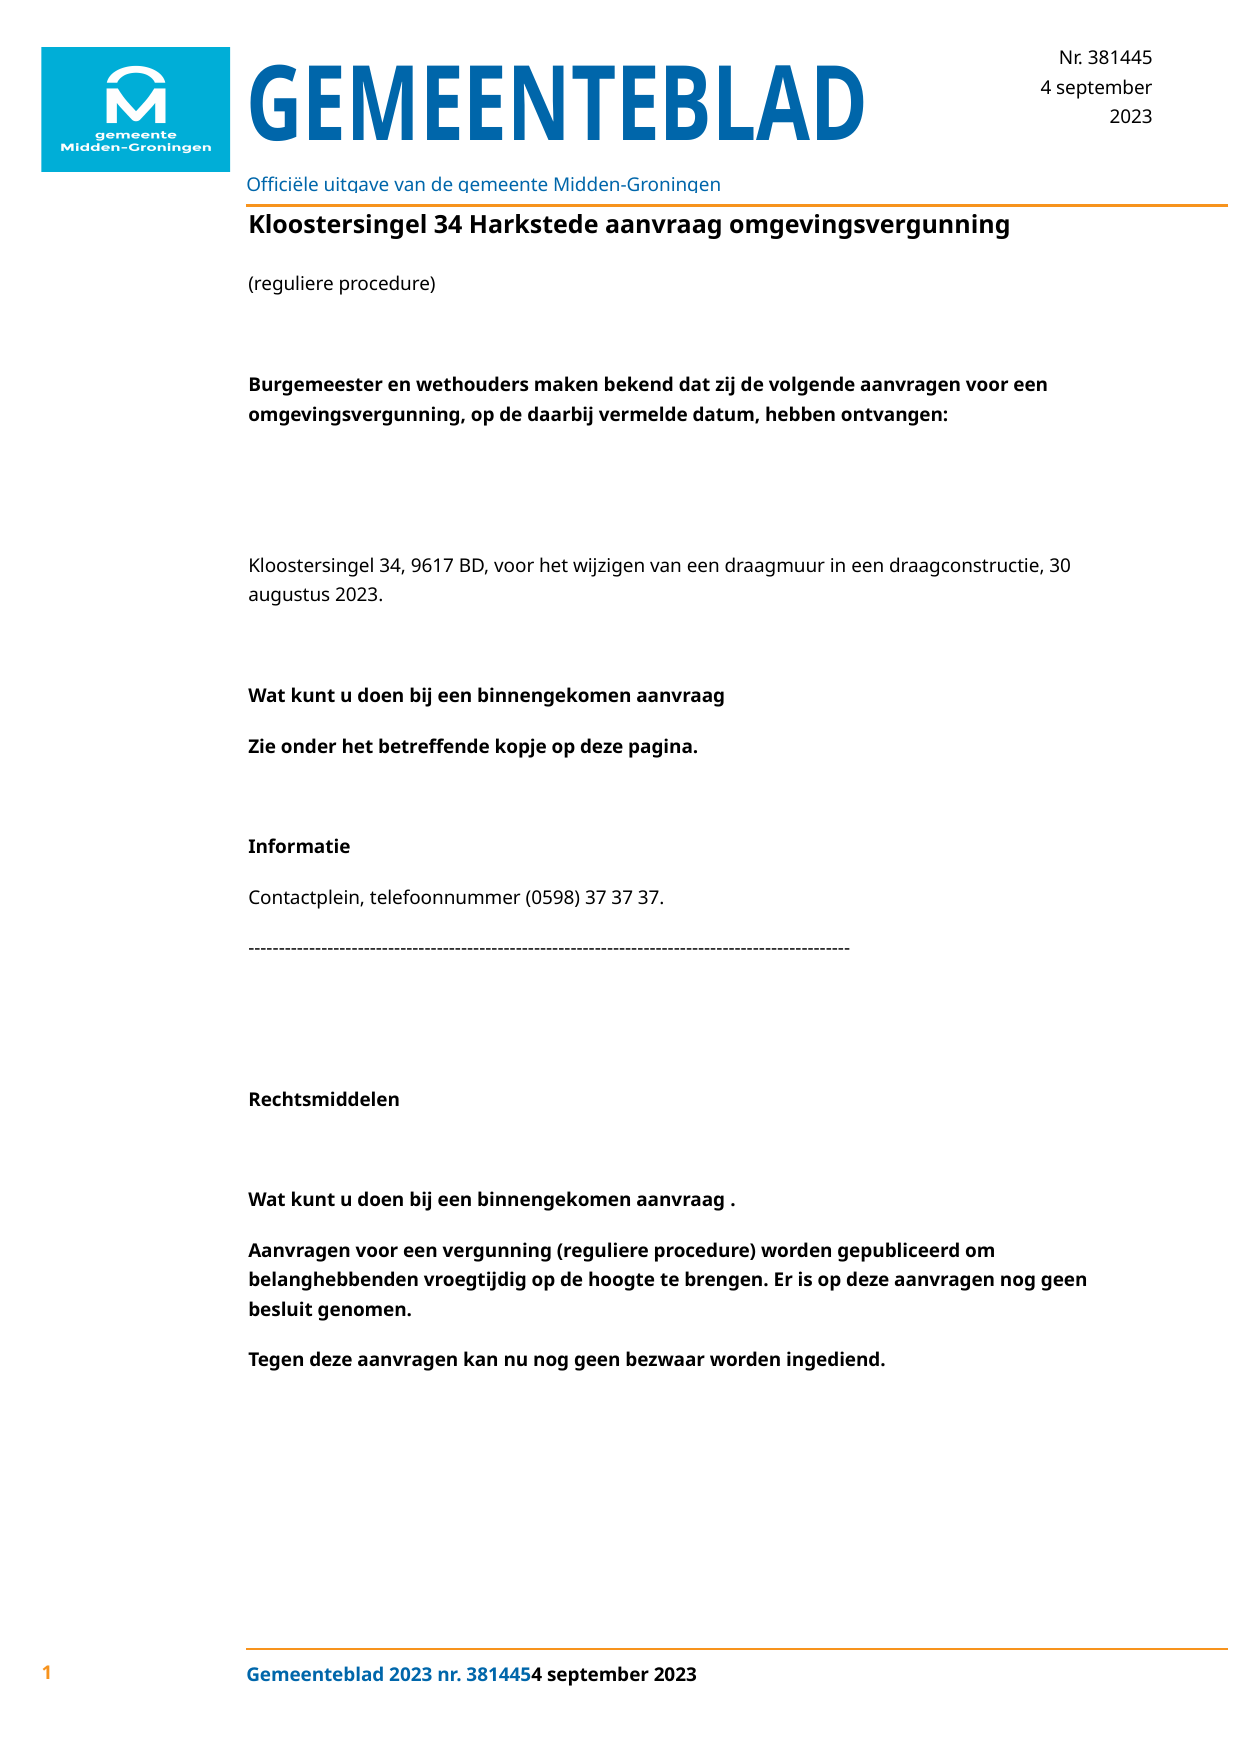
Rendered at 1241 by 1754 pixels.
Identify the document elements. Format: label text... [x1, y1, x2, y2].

text Kloostersingel 34, 9617 BD, voor het wijzigen van een draagmuur in een draagconstructie, 30 augustus 2023. [248, 552, 1152, 607]
picture [107, 89, 165, 122]
text Kloostersingel 34 Harkstede aanvraag omgevingsvergunning [248, 207, 1152, 241]
picture [184, 146, 190, 153]
text Zie onder het betreffende kopje op deze pagina. [248, 733, 1152, 758]
text Aanvragen voor een vergunning (reguliere procedure) worden gepubliceerd om belanghebbenden vroegtijdig op de hoogte te brengen. Er is op deze aanvragen nog geen besluit genomen. [248, 1237, 1152, 1322]
text Tegen deze aanvragen kan nu nog geen bezwaar worden ingediend. [248, 1347, 1152, 1372]
text Informatie [248, 834, 1152, 859]
picture [108, 66, 164, 82]
text Burgemeester en wethouders maken bekend dat zij de volgende aanvragen voor een omgevingsvergunning, op de daarbij vermelde datum, hebben ontvangen: [248, 371, 1152, 426]
text Wat kunt u doen bij een binnengekomen aanvraag [248, 682, 1152, 708]
text --------------------------------------------------------------------------------------------------- [248, 934, 1152, 960]
text (reguliere procedure) [248, 270, 1152, 296]
text Rechtsmiddelen [248, 1086, 1152, 1111]
text Contactplein, telefoonnummer (0598) 37 37 37. [248, 884, 1152, 910]
text Wat kunt u doen bij een binnengekomen aanvraag . [248, 1187, 1152, 1212]
